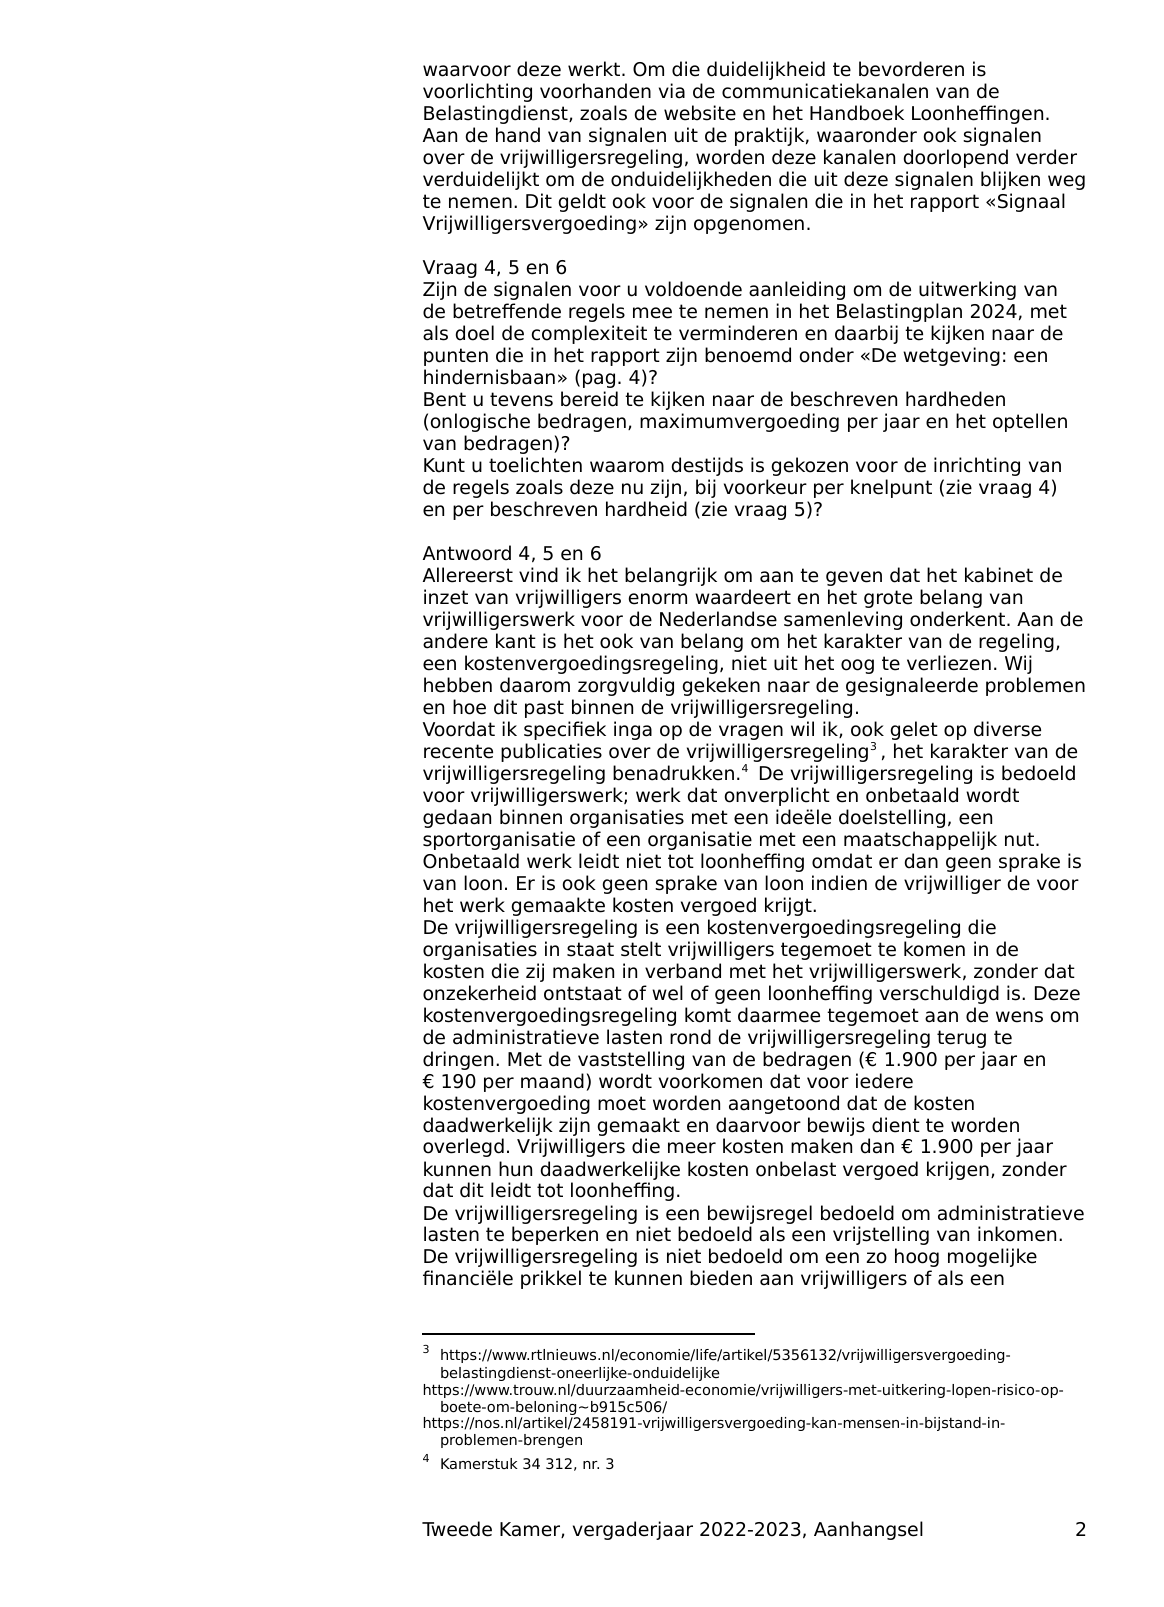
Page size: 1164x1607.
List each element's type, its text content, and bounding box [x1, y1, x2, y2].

text Antwoord 4, 5 en 6 [422, 543, 1087, 565]
text De vrijwilligersregeling is een bewijsregel bedoeld om administratieve lasten te beperken en niet bedoeld als een vrijstelling van inkomen. De vrijwilligersregeling is niet bedoeld om een zo hoog mogelijke financiële prikkel te kunnen bieden aan vrijwilligers of als een [422, 1202, 1087, 1290]
text Vraag 4, 5 en 6 [422, 257, 1087, 279]
text https://www.trouw.nl/duurzaamheid-economie/vrijwilligers-met-uitkering-lopen-risico-op-boete-om-beloning~b915c506/ [422, 1382, 1087, 1416]
text waarvoor deze werkt. Om die duidelijkheid te bevorderen is voorlichting voorhanden via de communicatiekanalen van de Belastingdienst, zoals de website en het Handboek Loonheffingen. Aan de hand van signalen uit de praktijk, waaronder ook signalen over de vrijwilligersregeling, worden deze kanalen doorlopend verder verduidelijkt om de onduidelijkheden die uit deze signalen blijken weg te nemen. Dit geldt ook voor de signalen die in het rapport «Signaal Vrijwilligersvergoeding» zijn opgenomen. [422, 59, 1087, 235]
text Voordat ik specifiek inga op de vragen wil ik, ook gelet op diverse recente publicaties over de vrijwilligersregeling, het karakter van de vrijwilligersregeling benadrukken. De vrijwilligersregeling is bedoeld voor vrijwilligerswerk; werk dat onverplicht en onbetaald wordt gedaan binnen organisaties met een ideële doelstelling, een sportorganisatie of een organisatie met een maatschappelijk nut. Onbetaald werk leidt niet tot loonheffing omdat er dan geen sprake is van loon. Er is ook geen sprake van loon indien de vrijwilliger de voor het werk gemaakte kosten vergoed krijgt. [422, 719, 1087, 917]
text Allereerst vind ik het belangrijk om aan te geven dat het kabinet de inzet van vrijwilligers enorm waardeert en het grote belang van vrijwilligerswerk voor de Nederlandse samenleving onderkent. Aan de andere kant is het ook van belang om het karakter van de regeling, een kostenvergoedingsregeling, niet uit het oog te verliezen. Wij hebben daarom zorgvuldig gekeken naar de gesignaleerde problemen en hoe dit past binnen de vrijwilligersregeling. [422, 565, 1087, 719]
text Kunt u toelichten waarom destijds is gekozen voor de inrichting van de regels zoals deze nu zijn, bij voorkeur per knelpunt (zie vraag 4) en per beschreven hardheid (zie vraag 5)? [422, 455, 1087, 521]
text Kamerstuk 34 312, nr. 3 [422, 1452, 1087, 1474]
text Bent u tevens bereid te kijken naar de beschreven hardheden (onlogische bedragen, maximumvergoeding per jaar en het optellen van bedragen)? [422, 389, 1087, 455]
text De vrijwilligersregeling is een kostenvergoedingsregeling die organisaties in staat stelt vrijwilligers tegemoet te komen in de kosten die zij maken in verband met het vrijwilligerswerk, zonder dat onzekerheid ontstaat of wel of geen loonheffing verschuldigd is. Deze kostenvergoedingsregeling komt daarmee tegemoet aan de wens om de administratieve lasten rond de vrijwilligersregeling terug te dringen. Met de vaststelling van de bedragen (€ 1.900 per jaar en € 190 per maand) wordt voorkomen dat voor iedere kostenvergoeding moet worden aangetoond dat de kosten daadwerkelijk zijn gemaakt en daarvoor bewijs dient te worden overlegd. Vrijwilligers die meer kosten maken dan € 1.900 per jaar kunnen hun daadwerkelijke kosten onbelast vergoed krijgen, zonder dat dit leidt tot loonheffing. [422, 917, 1087, 1202]
text https://nos.nl/artikel/2458191-vrijwilligersvergoeding-kan-mensen-in-bijstand-in-problemen-brengen [422, 1416, 1087, 1449]
text Zijn de signalen voor u voldoende aanleiding om de uitwerking van de betreffende regels mee te nemen in het Belastingplan 2024, met als doel de complexiteit te verminderen en daarbij te kijken naar de punten die in het rapport zijn benoemd onder «De wetgeving: een hindernisbaan» (pag. 4)? [422, 279, 1087, 389]
text https://www.rtlnieuws.nl/economie/life/artikel/5356132/vrijwilligersvergoeding-belastingdienst-oneerlijke-onduidelijke [422, 1343, 1087, 1382]
